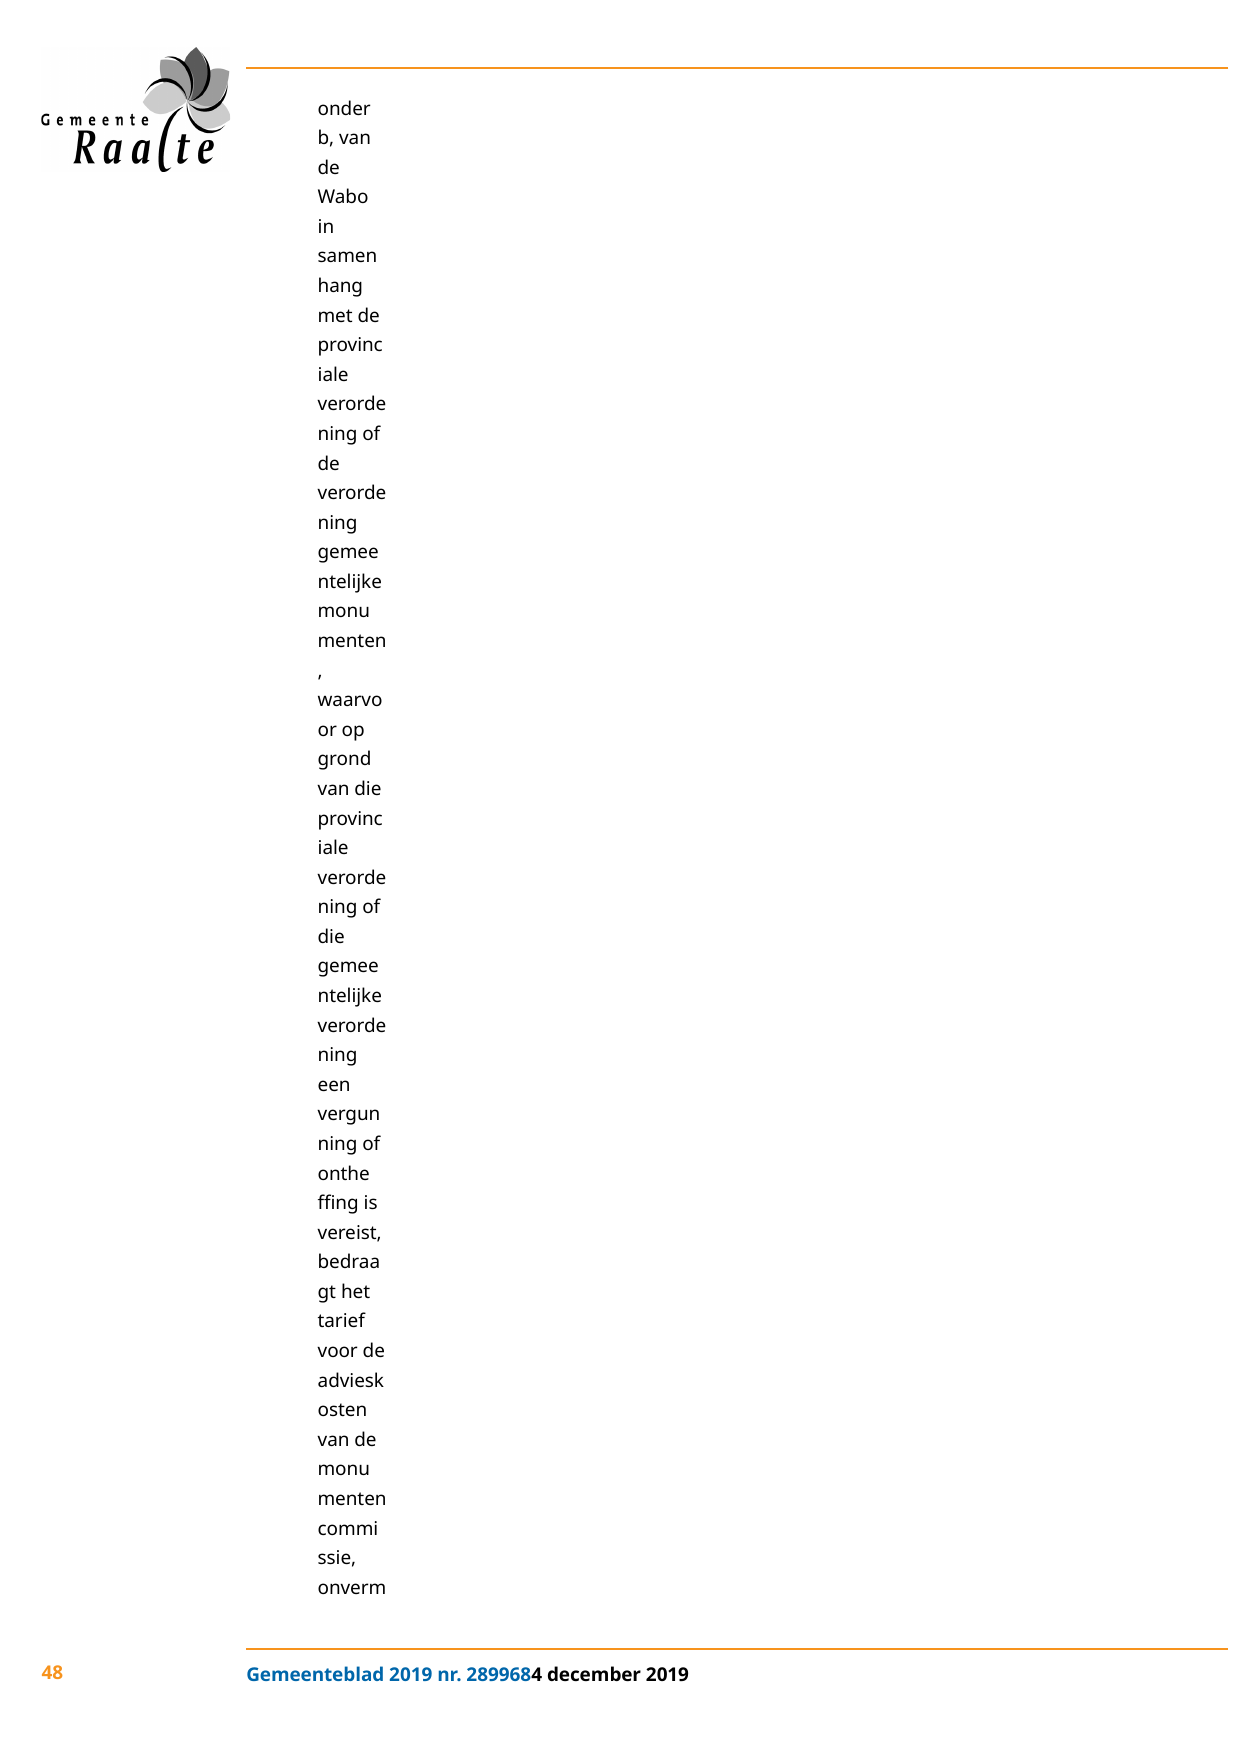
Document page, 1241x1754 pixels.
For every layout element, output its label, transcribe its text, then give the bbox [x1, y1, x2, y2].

picture [41, 47, 231, 172]
table_cell onder b, van de Wabo in samenhang met de provinciale verordening of de verordening gemeentelijke monumenten, waarvoor op grond van die provinciale verordening of die gemeentelijke verordening een vergunning of ontheffing is vereist, bedraagt het tarief voor de advieskosten van de monumentencommissie, onverm [318, 95, 387, 1600]
table_cell [248, 95, 317, 1600]
table_cell [387, 95, 456, 1600]
